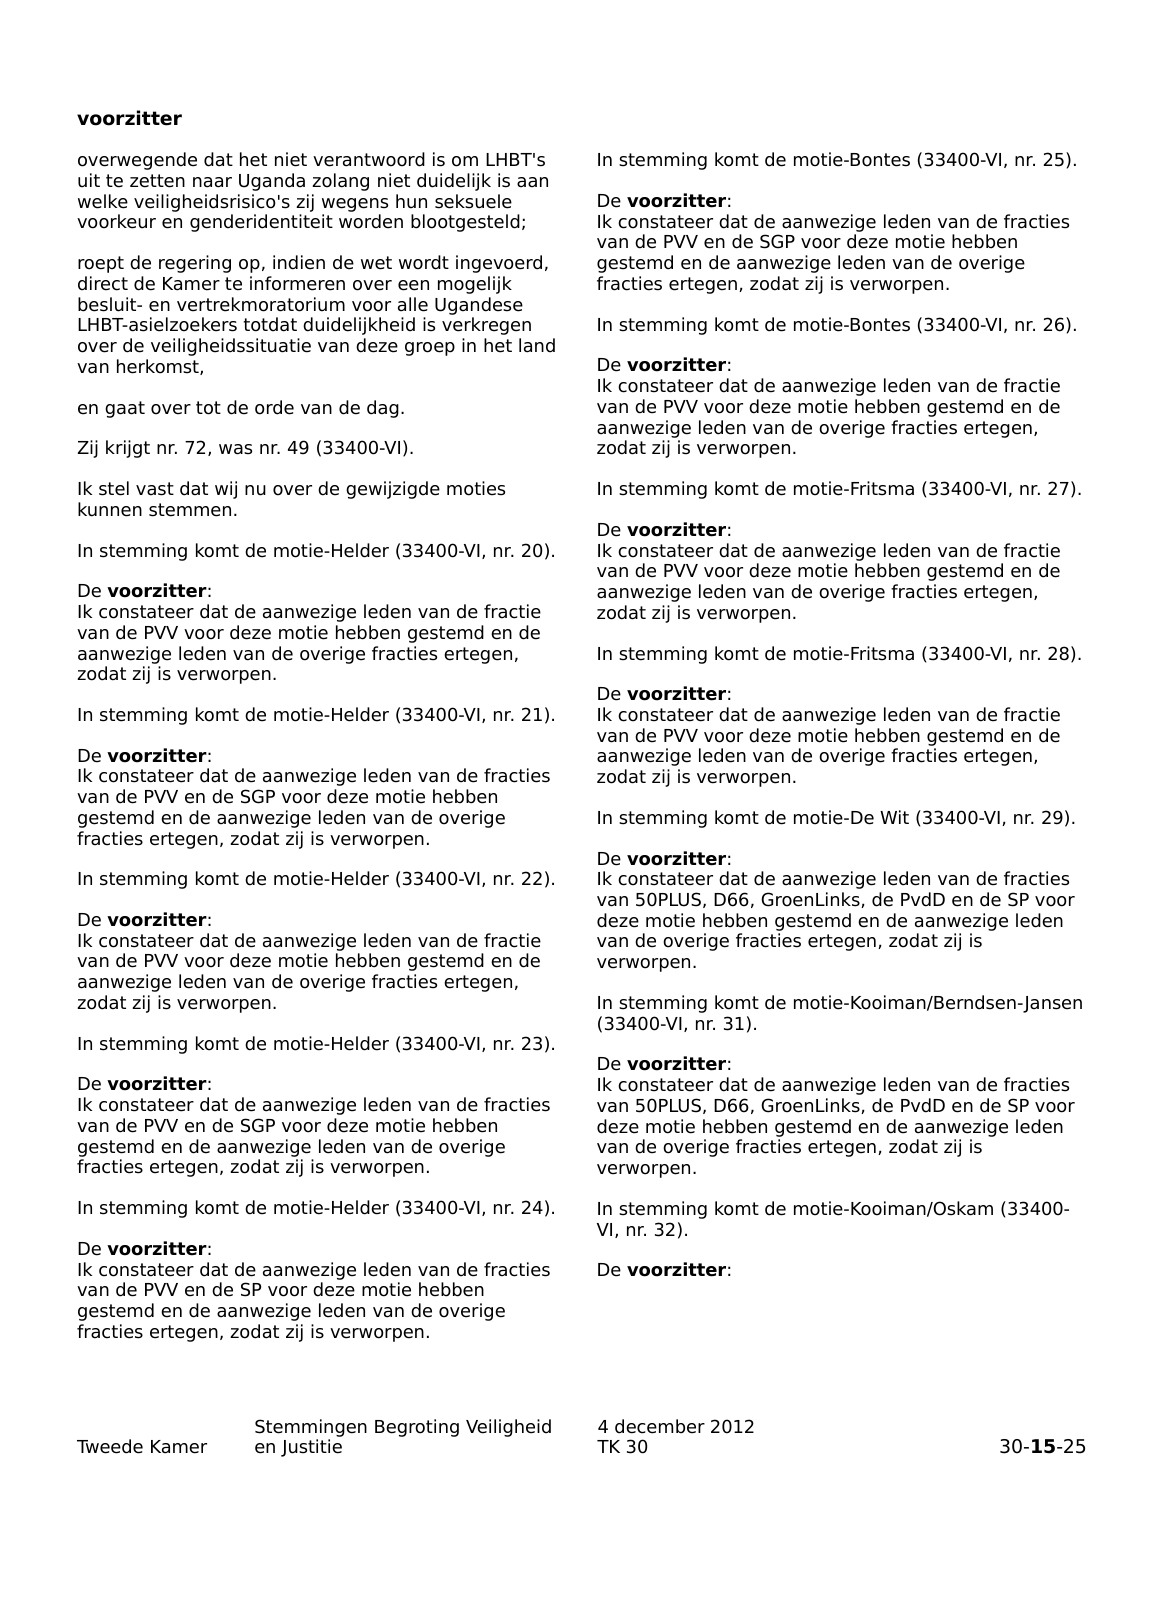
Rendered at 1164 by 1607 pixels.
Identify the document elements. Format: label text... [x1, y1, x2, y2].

text De voorzitter: [77, 581, 567, 602]
text De voorzitter: [596, 848, 1087, 869]
text Ik constateer dat de aanwezige leden van de fractie van de PVV voor deze motie hebben gestemd en de aanwezige leden van de overige fracties ertegen, zodat zij is verworpen. [596, 705, 1087, 788]
text overwegende dat het niet verantwoord is om LHBT's uit te zetten naar Uganda zolang niet duidelijk is aan welke veiligheidsrisico's zij wegens hun seksuele voorkeur en genderidentiteit worden blootgesteld; [77, 150, 567, 233]
text In stemming komt de motie-Fritsma (33400-VI, nr. 28). [596, 643, 1087, 664]
text De voorzitter: [596, 520, 1087, 540]
text In stemming komt de motie-Helder (33400-VI, nr. 22). [77, 869, 567, 890]
text In stemming komt de motie-Helder (33400-VI, nr. 23). [77, 1033, 567, 1054]
text Ik constateer dat de aanwezige leden van de fracties van 50PLUS, D66, GroenLinks, de PvdD en de SP voor deze motie hebben gestemd en de aanwezige leden van de overige fracties ertegen, zodat zij is verworpen. [596, 869, 1087, 973]
text De voorzitter: [596, 684, 1087, 705]
text Zij krijgt nr. 72, was nr. 49 (33400-VI). [77, 438, 567, 459]
text Ik constateer dat de aanwezige leden van de fractie van de PVV voor deze motie hebben gestemd en de aanwezige leden van de overige fracties ertegen, zodat zij is verworpen. [77, 602, 567, 685]
text De voorzitter: [77, 746, 567, 766]
text Ik constateer dat de aanwezige leden van de fractie van de PVV voor deze motie hebben gestemd en de aanwezige leden van de overige fracties ertegen, zodat zij is verworpen. [596, 540, 1087, 623]
text Ik constateer dat de aanwezige leden van de fracties van 50PLUS, D66, GroenLinks, de PvdD en de SP voor deze motie hebben gestemd en de aanwezige leden van de overige fracties ertegen, zodat zij is verworpen. [596, 1075, 1087, 1179]
text Ik constateer dat de aanwezige leden van de fractie van de PVV voor deze motie hebben gestemd en de aanwezige leden van de overige fracties ertegen, zodat zij is verworpen. [596, 376, 1087, 459]
text In stemming komt de motie-Bontes (33400-VI, nr. 25). [596, 150, 1087, 171]
text Ik constateer dat de aanwezige leden van de fractie van de PVV voor deze motie hebben gestemd en de aanwezige leden van de overige fracties ertegen, zodat zij is verworpen. [77, 931, 567, 1013]
text In stemming komt de motie-Bontes (33400-VI, nr. 26). [596, 314, 1087, 335]
text In stemming komt de motie-Kooiman/Oskam (33400-VI, nr. 32). [596, 1199, 1087, 1240]
text De voorzitter: [596, 355, 1087, 376]
text Ik constateer dat de aanwezige leden van de fracties van de PVV en de SGP voor deze motie hebben gestemd en de aanwezige leden van de overige fracties ertegen, zodat zij is verworpen. [77, 766, 567, 849]
text De voorzitter: [596, 1260, 1087, 1281]
text In stemming komt de motie-Helder (33400-VI, nr. 21). [77, 705, 567, 726]
text In stemming komt de motie-Fritsma (33400-VI, nr. 27). [596, 479, 1087, 500]
text De voorzitter: [77, 1239, 567, 1259]
text en gaat over tot de orde van de dag. [77, 397, 567, 418]
text In stemming komt de motie-Helder (33400-VI, nr. 20). [77, 540, 567, 561]
text Ik constateer dat de aanwezige leden van de fracties van de PVV en de SGP voor deze motie hebben gestemd en de aanwezige leden van de overige fracties ertegen, zodat zij is verworpen. [77, 1095, 567, 1178]
text In stemming komt de motie-Helder (33400-VI, nr. 24). [77, 1198, 567, 1219]
text Ik constateer dat de aanwezige leden van de fracties van de PVV en de SP voor deze motie hebben gestemd en de aanwezige leden van de overige fracties ertegen, zodat zij is verworpen. [77, 1259, 567, 1342]
text Ik stel vast dat wij nu over de gewijzigde moties kunnen stemmen. [77, 479, 567, 520]
text Ik constateer dat de aanwezige leden van de fracties van de PVV en de SGP voor deze motie hebben gestemd en de aanwezige leden van de overige fracties ertegen, zodat zij is verworpen. [596, 212, 1087, 294]
text roept de regering op, indien de wet wordt ingevoerd, direct de Kamer te informeren over een mogelijk besluit- en vertrekmoratorium voor alle Ugandese LHBT-asielzoekers totdat duidelijkheid is verkregen over de veiligheidssituatie van deze groep in het land van herkomst, [77, 253, 567, 377]
text De voorzitter: [596, 1054, 1087, 1075]
text In stemming komt de motie-Kooiman/Berndsen-Jansen (33400-VI, nr. 31). [596, 993, 1087, 1034]
text De voorzitter: [77, 1074, 567, 1095]
text De voorzitter: [77, 910, 567, 931]
text De voorzitter: [596, 191, 1087, 212]
text In stemming komt de motie-De Wit (33400-VI, nr. 29). [596, 808, 1087, 828]
